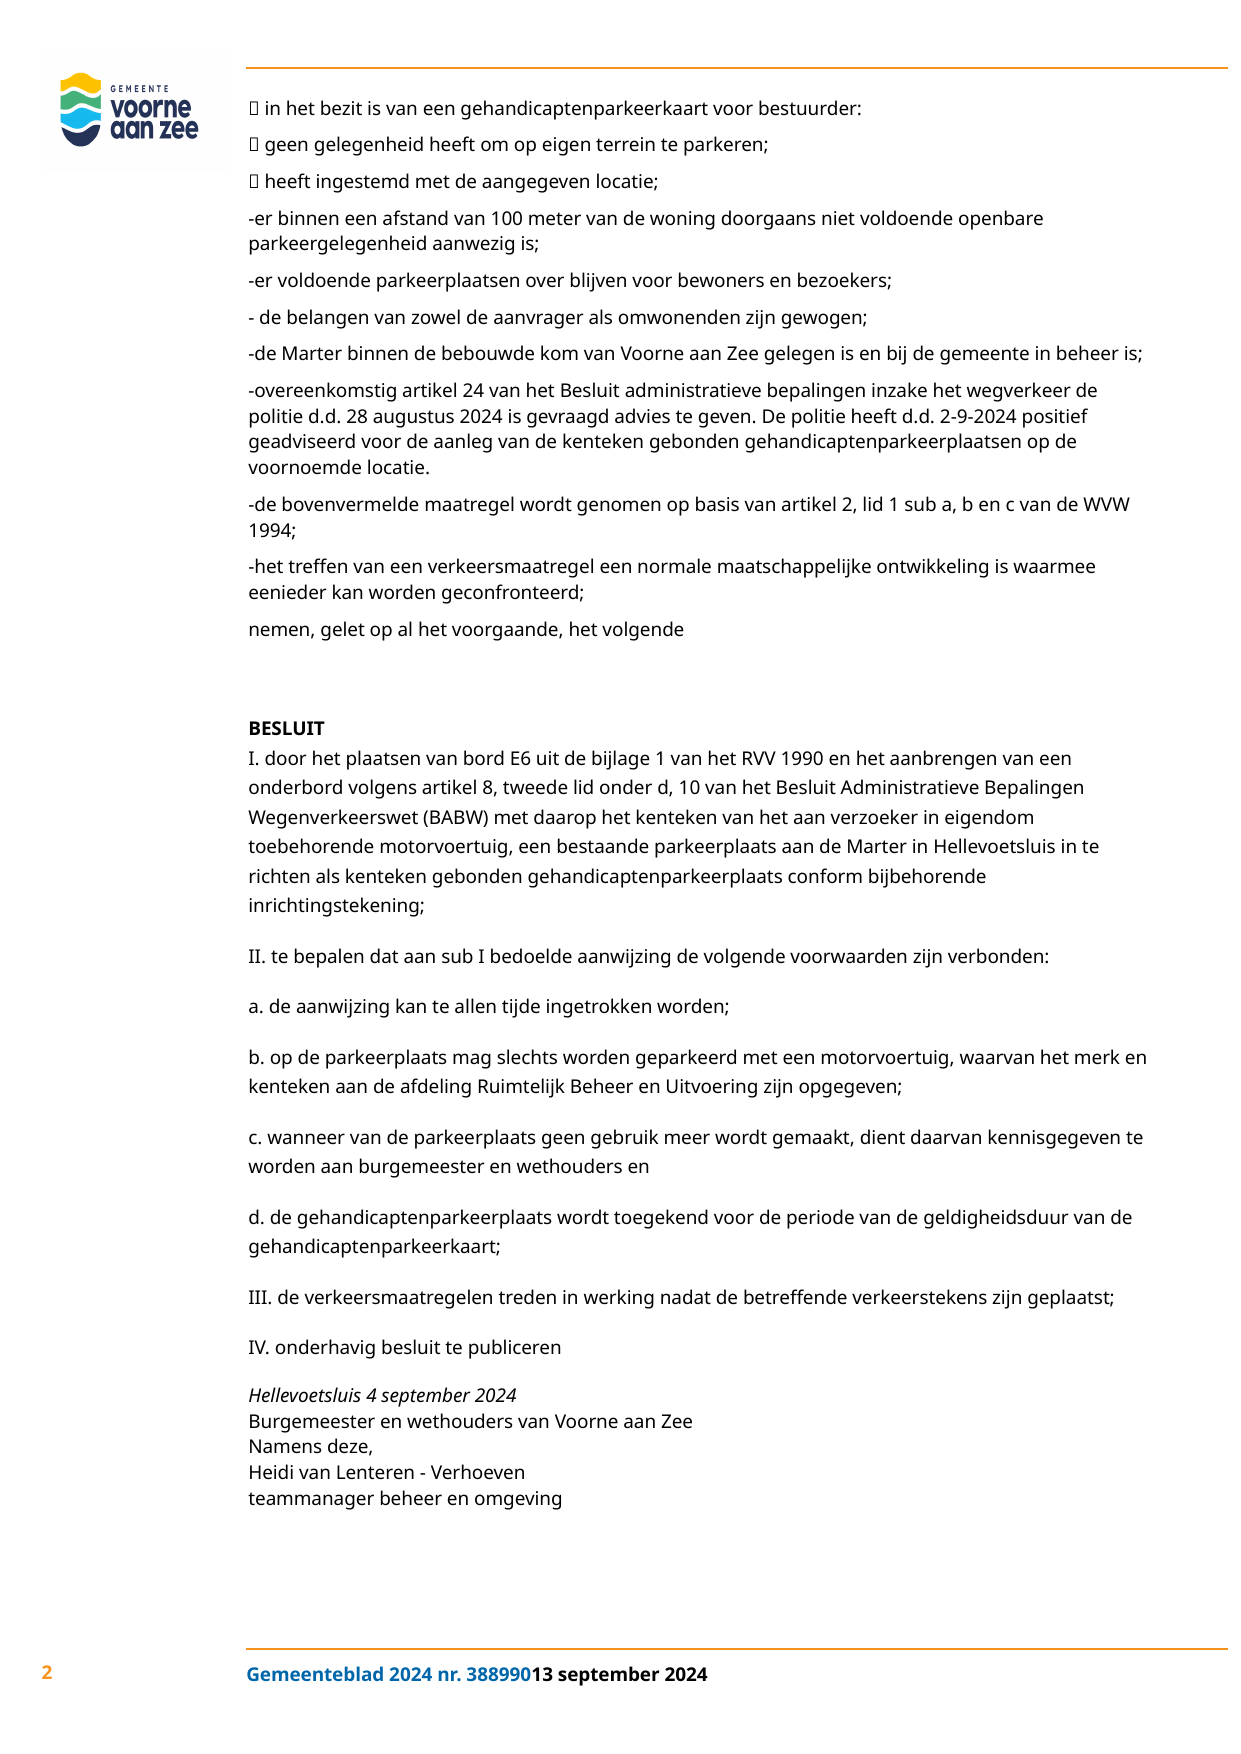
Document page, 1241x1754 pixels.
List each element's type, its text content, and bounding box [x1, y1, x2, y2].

text  geen gelegenheid heeft om op eigen terrein te parkeren; [248, 131, 1152, 157]
text -er voldoende parkeerplaatsen over blijven voor bewoners en bezoekers; [248, 267, 1152, 293]
text Hellevoetsluis 4 september 2024 [248, 1382, 1152, 1408]
text c. wanneer van de parkeerplaats geen gebruik meer wordt gemaakt, dient daarvan kennisgegeven te worden aan burgemeester en wethouders en [248, 1124, 1152, 1179]
text nemen, gelet op al het voorgaande, het volgende [248, 616, 1152, 642]
text -overeenkomstig artikel 24 van het Besluit administratieve bepalingen inzake het wegverkeer de politie d.d. 28 augustus 2024 is gevraagd advies te geven. De politie heeft d.d. 2-9-2024 positief geadviseerd voor de aanleg van de kenteken gebonden gehandicaptenparkeerplaatsen op de voornoemde locatie. [248, 377, 1152, 480]
text II. te bepalen dat aan sub I bedoelde aanwijzing de volgende voorwaarden zijn verbonden: [248, 943, 1152, 969]
picture [41, 47, 231, 172]
text -de bovenvermelde maatregel wordt genomen op basis van artikel 2, lid 1 sub a, b en c van de WVW 1994; [248, 491, 1152, 542]
text I. door het plaatsen van bord E6 uit de bijlage 1 van het RVV 1990 en het aanbrengen van een onderbord volgens artikel 8, tweede lid onder d, 10 van het Besluit Administratieve Bepalingen Wegenverkeerswet (BABW) met daarop het kenteken van het aan verzoeker in eigendom toebehorende motorvoertuig, een bestaande parkeerplaats aan de Marter in Hellevoetsluis in te richten als kenteken gebonden gehandicaptenparkeerplaats conform bijbehorende inrichtingstekening; [248, 745, 1152, 918]
text teammanager beheer en omgeving [248, 1485, 1152, 1511]
text -de Marter binnen de bebouwde kom van Voorne aan Zee gelegen is en bij de gemeente in beheer is; [248, 341, 1152, 366]
text IV. onderhavig besluit te publiceren [248, 1334, 1152, 1360]
text BESLUIT [248, 715, 1152, 741]
text Burgemeester en wethouders van Voorne aan Zee [248, 1408, 1152, 1434]
text -het treffen van een verkeersmaatregel een normale maatschappelijke ontwikkeling is waarmee eenieder kan worden geconfronteerd; [248, 553, 1152, 605]
text  in het bezit is van een gehandicaptenparkeerkaart voor bestuurder: [248, 95, 1152, 121]
text d. de gehandicaptenparkeerplaats wordt toegekend voor de periode van de geldigheidsduur van de gehandicaptenparkeerkaart; [248, 1204, 1152, 1259]
text b. op de parkeerplaats mag slechts worden geparkeerd met een motorvoertuig, waarvan het merk en kenteken aan de afdeling Ruimtelijk Beheer en Uitvoering zijn opgegeven; [248, 1044, 1152, 1099]
text Namens deze, [248, 1434, 1152, 1459]
text III. de verkeersmaatregelen treden in werking nadat de betreffende verkeerstekens zijn geplaatst; [248, 1284, 1152, 1310]
text a. de aanwijzing kan te allen tijde ingetrokken worden; [248, 993, 1152, 1019]
text Heidi van Lenteren - Verhoeven [248, 1459, 1152, 1485]
text - de belangen van zowel de aanvrager als omwonenden zijn gewogen; [248, 304, 1152, 329]
text -er binnen een afstand van 100 meter van de woning doorgaans niet voldoende openbare parkeergelegenheid aanwezig is; [248, 205, 1152, 256]
text  heeft ingestemd met de aangegeven locatie; [248, 168, 1152, 194]
